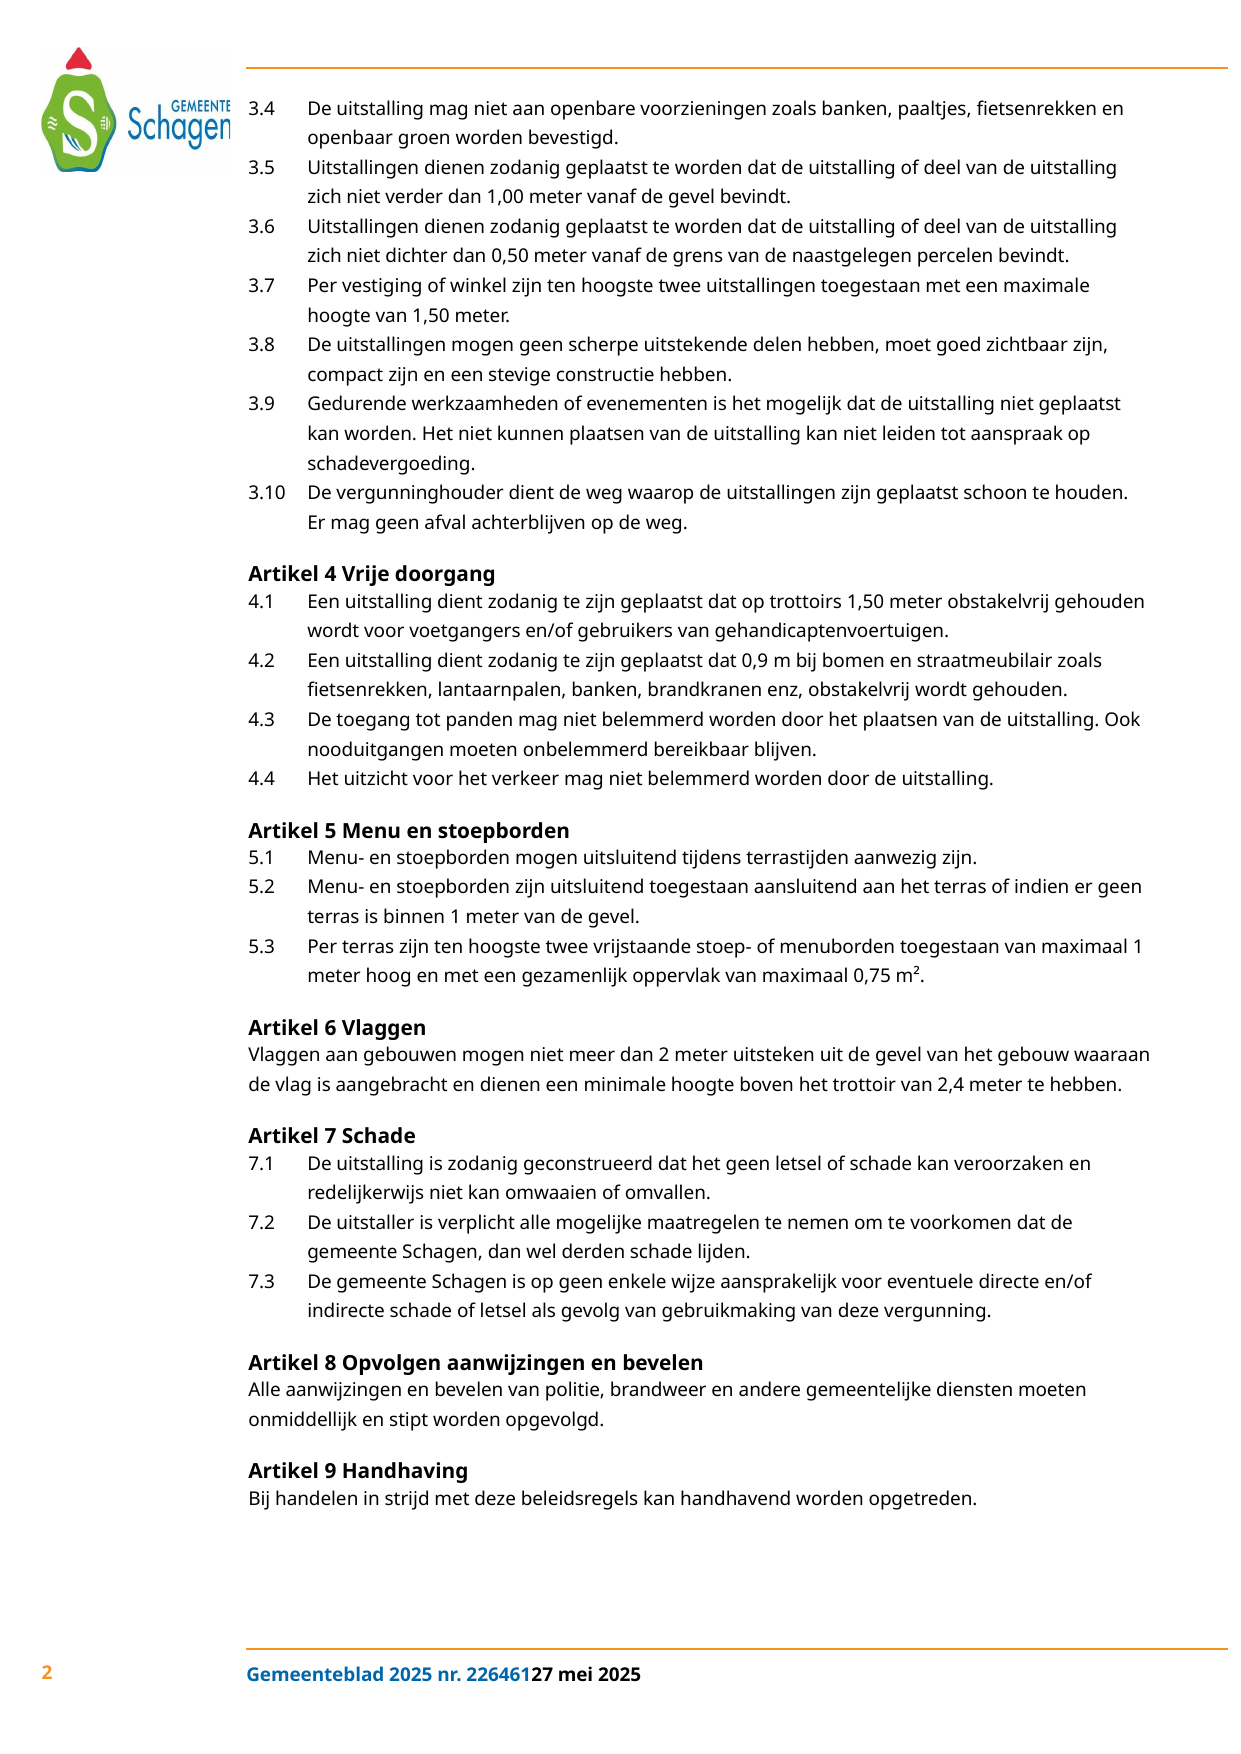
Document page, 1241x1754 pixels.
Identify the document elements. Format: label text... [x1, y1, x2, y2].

list Per terras zijn ten hoogste twee vrijstaande stoep- of menuborden toegestaan van maximaal 1 meter hoog en met een gezamenlijk oppervlak van maximaal 0,75 m². [248, 933, 1152, 988]
text Artikel 7 Schade [248, 1121, 1152, 1150]
list De uitstalling is zodanig geconstrueerd dat het geen letsel of schade kan veroorzaken en redelijkerwijs niet kan omwaaien of omvallen. [248, 1150, 1152, 1205]
list Een uitstalling dient zodanig te zijn geplaatst dat op trottoirs 1,50 meter obstakelvrij gehouden wordt voor voetgangers en/of gebruikers van gehandicaptenvoertuigen. [248, 588, 1152, 643]
picture [41, 47, 231, 172]
list Een uitstalling dient zodanig te zijn geplaatst dat 0,9 m bij bomen en straatmeubilair zoals fietsenrekken, lantaarnpalen, banken, brandkranen enz, obstakelvrij wordt gehouden. [248, 647, 1152, 702]
text Artikel 6 Vlaggen [248, 1013, 1152, 1041]
text Vlaggen aan gebouwen mogen niet meer dan 2 meter uitsteken uit de gevel van het gebouw waaraan de vlag is aangebracht en dienen een minimale hoogte boven het trottoir van 2,4 meter te hebben. [248, 1041, 1152, 1097]
text Artikel 5 Menu en stoepborden [248, 816, 1152, 844]
list De toegang tot panden mag niet belemmerd worden door het plaatsen van de uitstalling. Ook nooduitgangen moeten onbelemmerd bereikbaar blijven. [248, 706, 1152, 761]
text Artikel 8 Opvolgen aanwijzingen en bevelen [248, 1348, 1152, 1377]
list Het uitzicht voor het verkeer mag niet belemmerd worden door de uitstalling. [248, 765, 1152, 791]
text Alle aanwijzingen en bevelen van politie, brandweer en andere gemeentelijke diensten moeten onmiddellijk en stipt worden opgevolgd. [248, 1377, 1152, 1432]
list De gemeente Schagen is op geen enkele wijze aansprakelijk voor eventuele directe en/of indirecte schade of letsel als gevolg van gebruikmaking van deze vergunning. [248, 1268, 1152, 1323]
list De uitstallingen mogen geen scherpe uitstekende delen hebben, moet goed zichtbaar zijn, compact zijn en een stevige constructie hebben. [248, 331, 1152, 387]
list Menu- en stoepborden mogen uitsluitend tijdens terrastijden aanwezig zijn. [248, 844, 1152, 870]
list Uitstallingen dienen zodanig geplaatst te worden dat de uitstalling of deel van de uitstalling zich niet verder dan 1,00 meter vanaf de gevel bevindt. [248, 154, 1152, 209]
list Per vestiging of winkel zijn ten hoogste twee uitstallingen toegestaan met een maximale hoogte van 1,50 meter. [248, 272, 1152, 328]
list De vergunninghouder dient de weg waarop de uitstallingen zijn geplaatst schoon te houden. Er mag geen afval achterblijven op de weg. [248, 479, 1152, 535]
list De uitstaller is verplicht alle mogelijke maatregelen te nemen om te voorkomen dat de gemeente Schagen, dan wel derden schade lijden. [248, 1209, 1152, 1264]
text Artikel 9 Handhaving [248, 1457, 1152, 1485]
text Bij handelen in strijd met deze beleidsregels kan handhavend worden opgetreden. [248, 1485, 1152, 1511]
text Artikel 4 Vrije doorgang [248, 559, 1152, 588]
list Gedurende werkzaamheden of evenementen is het mogelijk dat de uitstalling niet geplaatst kan worden. Het niet kunnen plaatsen van de uitstalling kan niet leiden tot aanspraak op schadevergoeding. [248, 391, 1152, 476]
list Menu- en stoepborden zijn uitsluitend toegestaan aansluitend aan het terras of indien er geen terras is binnen 1 meter van de gevel. [248, 874, 1152, 929]
list Uitstallingen dienen zodanig geplaatst te worden dat de uitstalling of deel van de uitstalling zich niet dichter dan 0,50 meter vanaf de grens van de naastgelegen percelen bevindt. [248, 213, 1152, 268]
list De uitstalling mag niet aan openbare voorzieningen zoals banken, paaltjes, fietsenrekken en openbaar groen worden bevestigd. [248, 95, 1152, 150]
